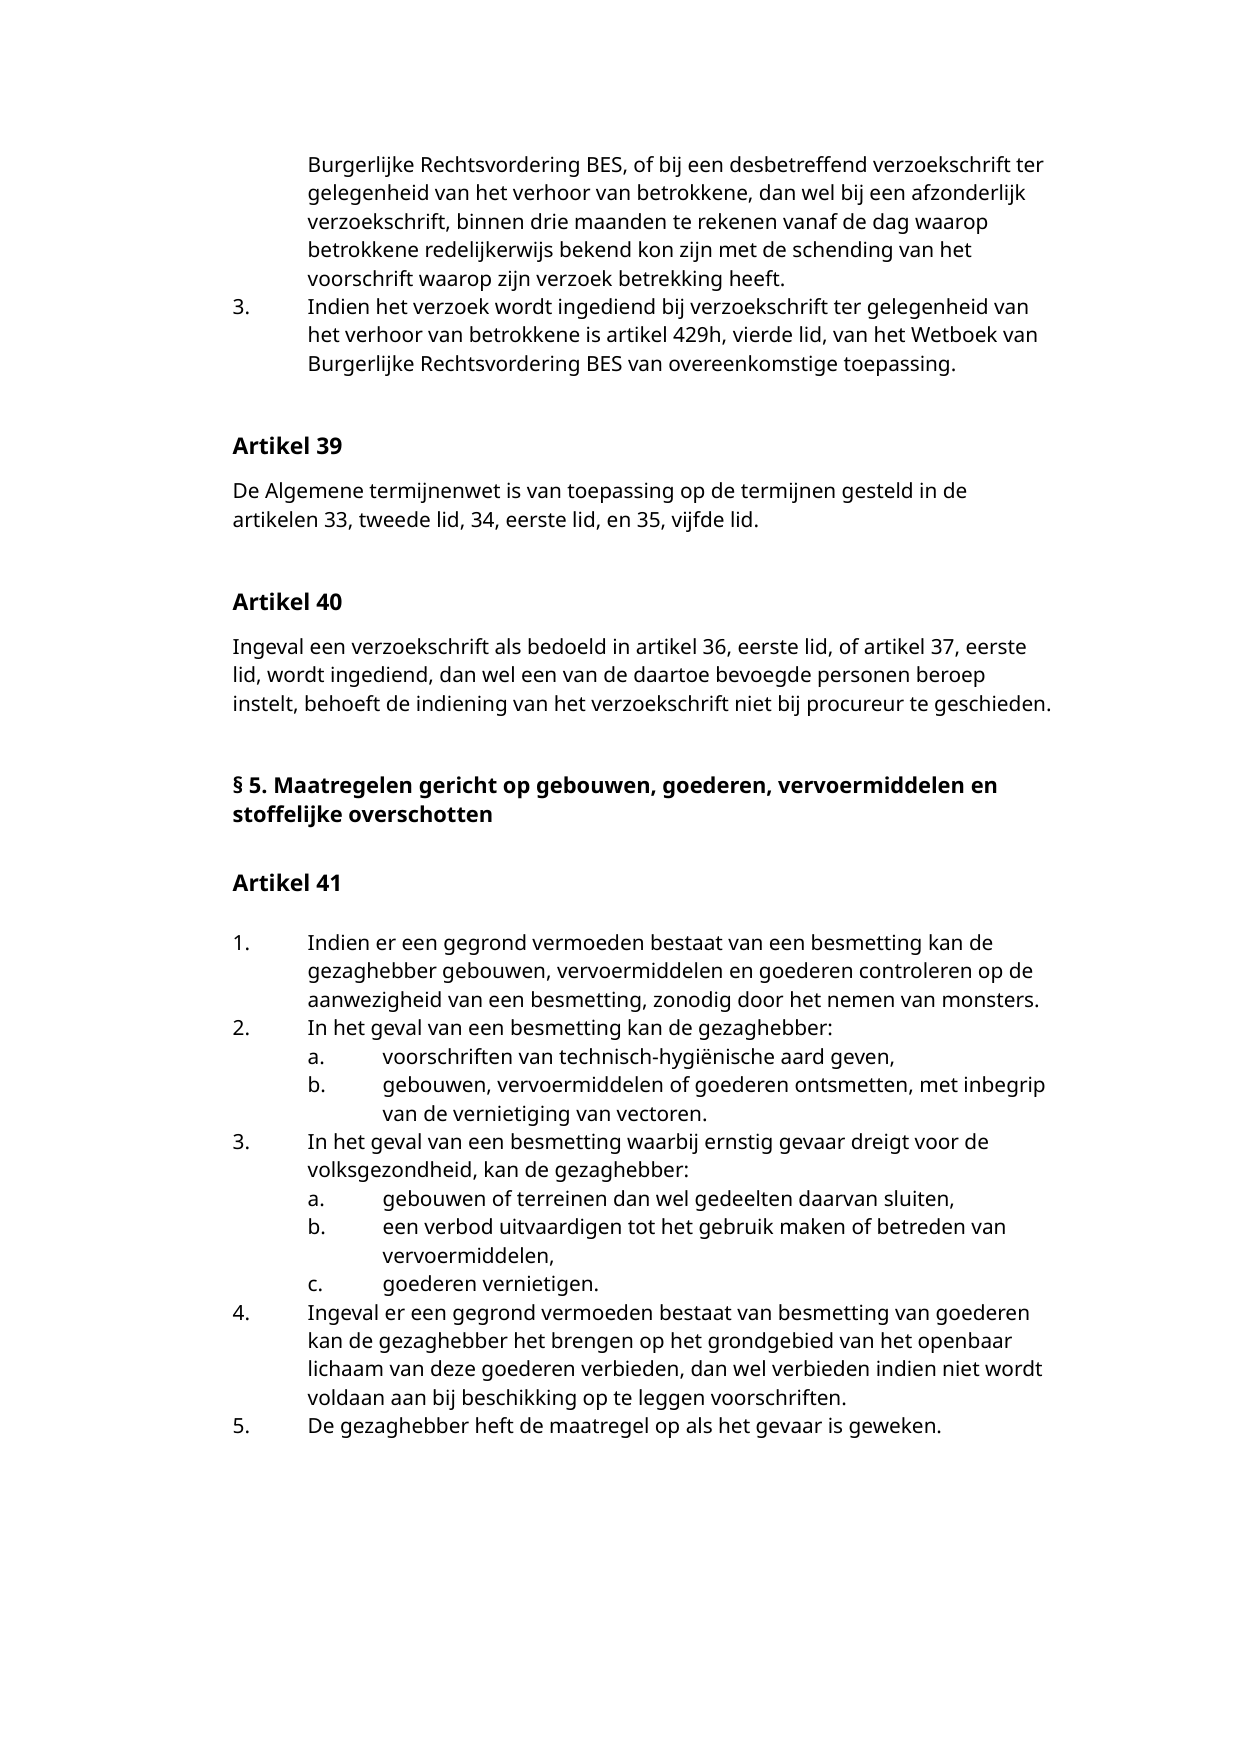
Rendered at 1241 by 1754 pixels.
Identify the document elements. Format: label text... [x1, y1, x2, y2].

list Burgerlijke Rechtsvordering BES, of bij een desbetreffend verzoekschrift ter gelegenheid van het verhoor van betrokkene, dan wel bij een afzonderlijk verzoekschrift, binnen drie maanden te rekenen vanaf de dag waarop betrokkene redelijkerwijs bekend kon zijn met de schending van het voorschrift waarop zijn verzoek betrekking heeft. [232, 150, 1053, 292]
text De Algemene termijnenwet is van toepassing op de termijnen gesteld in de artikelen 33, tweede lid, 34, eerste lid, en 35, vijfde lid. [232, 476, 1053, 533]
list Ingeval er een gegrond vermoeden bestaat van besmetting van goederen kan de gezaghebber het brengen op het grondgebied van het openbaar lichaam van deze goederen verbieden, dan wel verbieden indien niet wordt voldaan aan bij beschikking op te leggen voorschriften. [232, 1298, 1053, 1411]
list een verbod uitvaardigen tot het gebruik maken of betreden van vervoermiddelen, [307, 1212, 1053, 1269]
list In het geval van een besmetting waarbij ernstig gevaar dreigt voor de volksgezondheid, kan de gezaghebber: [232, 1127, 1053, 1184]
list De gezaghebber heft de maatregel op als het gevaar is geweken. [232, 1411, 1053, 1440]
list gebouwen, vervoermiddelen of goederen ontsmetten, met inbegrip van de vernietiging van vectoren. [307, 1070, 1053, 1127]
list Indien er een gegrond vermoeden bestaat van een besmetting kan de gezaghebber gebouwen, vervoermiddelen en goederen controleren op de aanwezigheid van een besmetting, zonodig door het nemen van monsters. [232, 928, 1053, 1013]
list voorschriften van technisch-hygiënische aard geven, [307, 1042, 1053, 1070]
subtitle Artikel 41 [232, 867, 1053, 898]
text Ingeval een verzoekschrift als bedoeld in artikel 36, eerste lid, of artikel 37, eerste lid, wordt ingediend, dan wel een van de daartoe bevoegde personen beroep instelt, behoeft de indiening van het verzoekschrift niet bij procureur te geschieden. [232, 632, 1053, 717]
list Indien het verzoek wordt ingediend bij verzoekschrift ter gelegenheid van het verhoor van betrokkene is artikel 429h, vierde lid, van het Wetboek van Burgerlijke Rechtsvordering BES van overeenkomstige toepassing. [232, 292, 1053, 377]
subtitle § 5. Maatregelen gericht op gebouwen, goederen, vervoermiddelen en stoffelijke overschotten [232, 770, 1053, 829]
list goederen vernietigen. [307, 1269, 1053, 1298]
subtitle Artikel 39 [232, 430, 1053, 461]
list In het geval van een besmetting kan de gezaghebber: [232, 1013, 1053, 1042]
subtitle Artikel 40 [232, 586, 1053, 617]
list gebouwen of terreinen dan wel gedeelten daarvan sluiten, [307, 1184, 1053, 1212]
